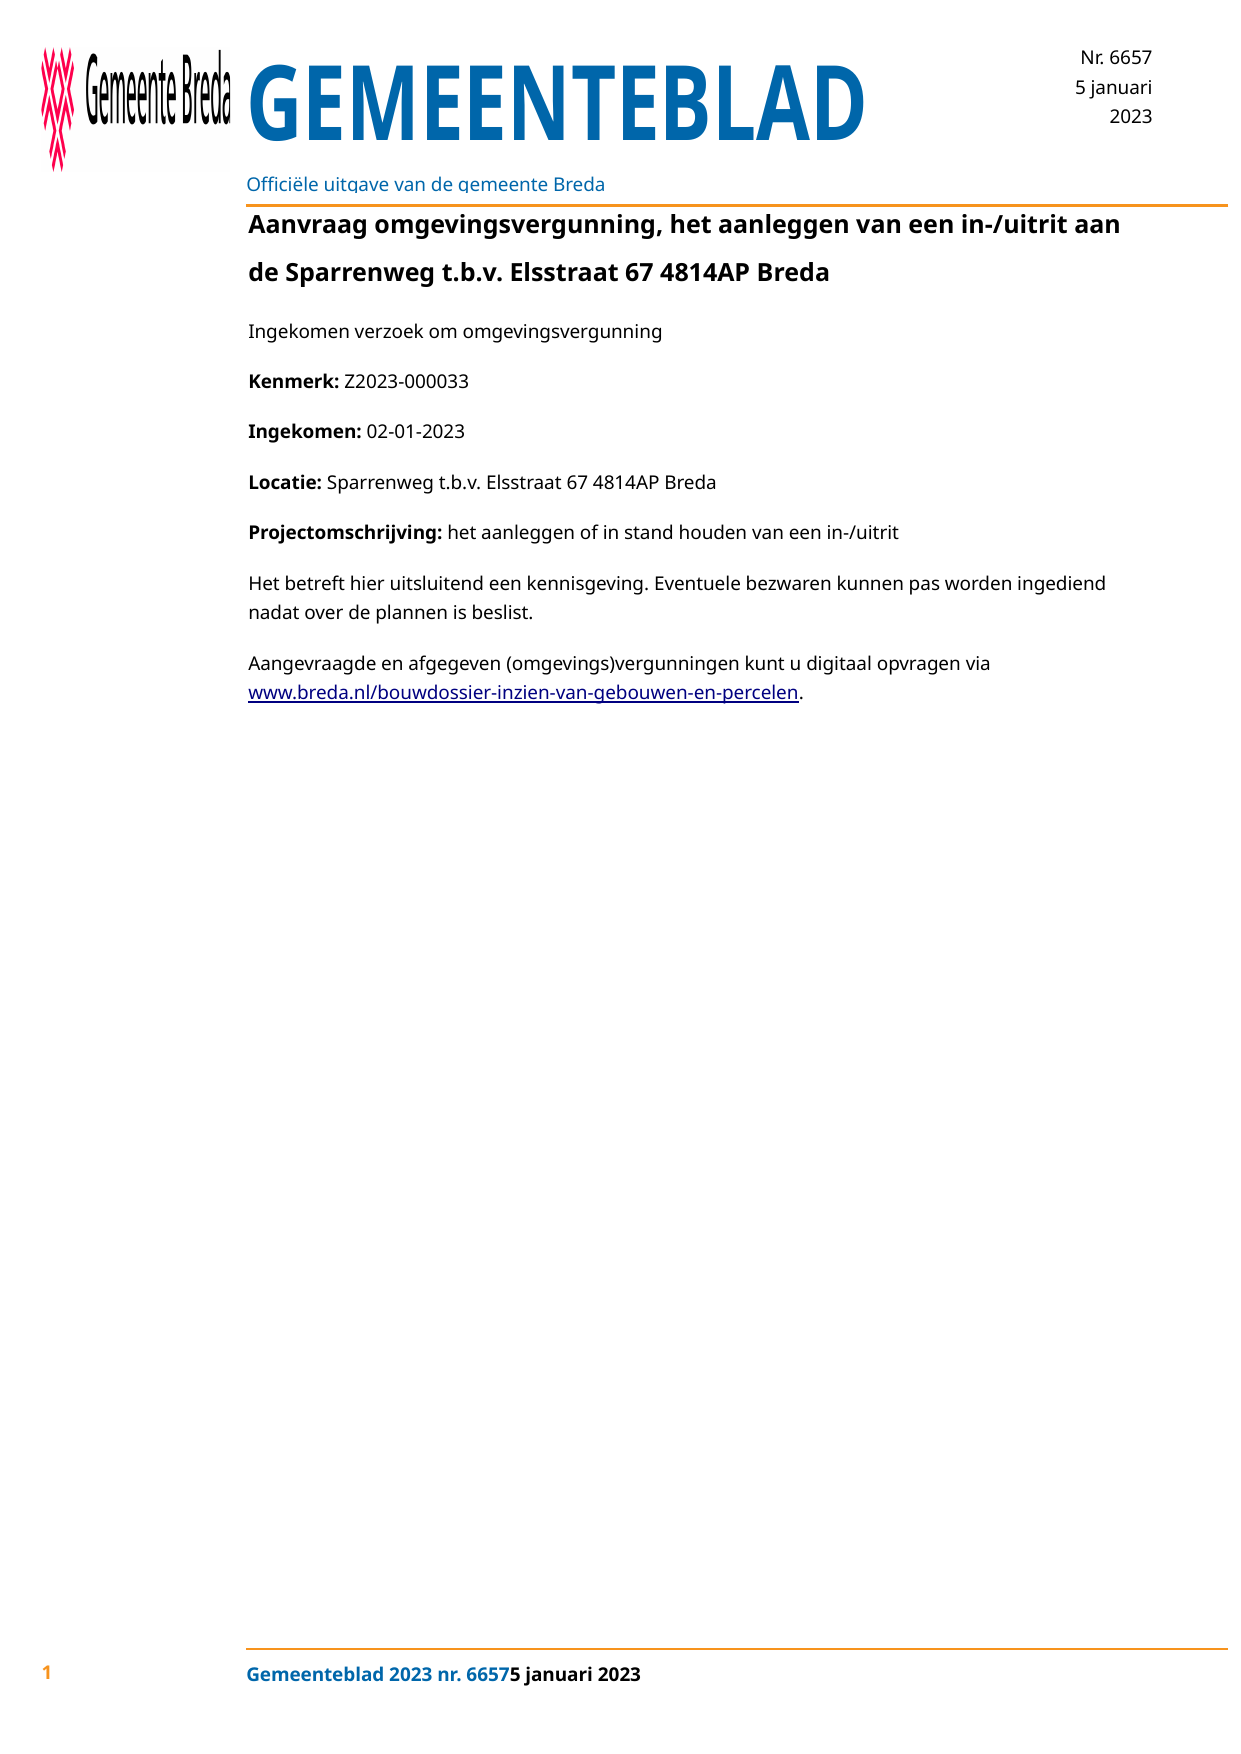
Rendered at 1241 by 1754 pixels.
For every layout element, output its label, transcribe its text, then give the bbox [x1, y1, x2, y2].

picture [41, 47, 231, 172]
text Het betreft hier uitsluitend een kennisgeving. Eventuele bezwaren kunnen pas worden ingediend nadat over de plannen is beslist. [248, 570, 1152, 625]
text Aanvraag omgevingsvergunning, het aanleggen van een in-/uitrit aan de Sparrenweg t.b.v. Elsstraat 67 4814AP Breda [248, 207, 1152, 288]
text Locatie: Sparrenweg t.b.v. Elsstraat 67 4814AP Breda [248, 469, 1152, 495]
text Projectomschrijving: het aanleggen of in stand houden van een in-/uitrit [248, 519, 1152, 545]
text Kenmerk: Z2023-000033 [248, 368, 1152, 394]
text Aangevraagde en afgegeven (omgevings)vergunningen kunt u digitaal opvragen via www.breda.nl/bouwdossier-inzien-van-gebouwen-en-percelen. [248, 650, 1152, 705]
text Ingekomen verzoek om omgevingsvergunning [248, 318, 1152, 344]
text Ingekomen: 02-01-2023 [248, 419, 1152, 444]
